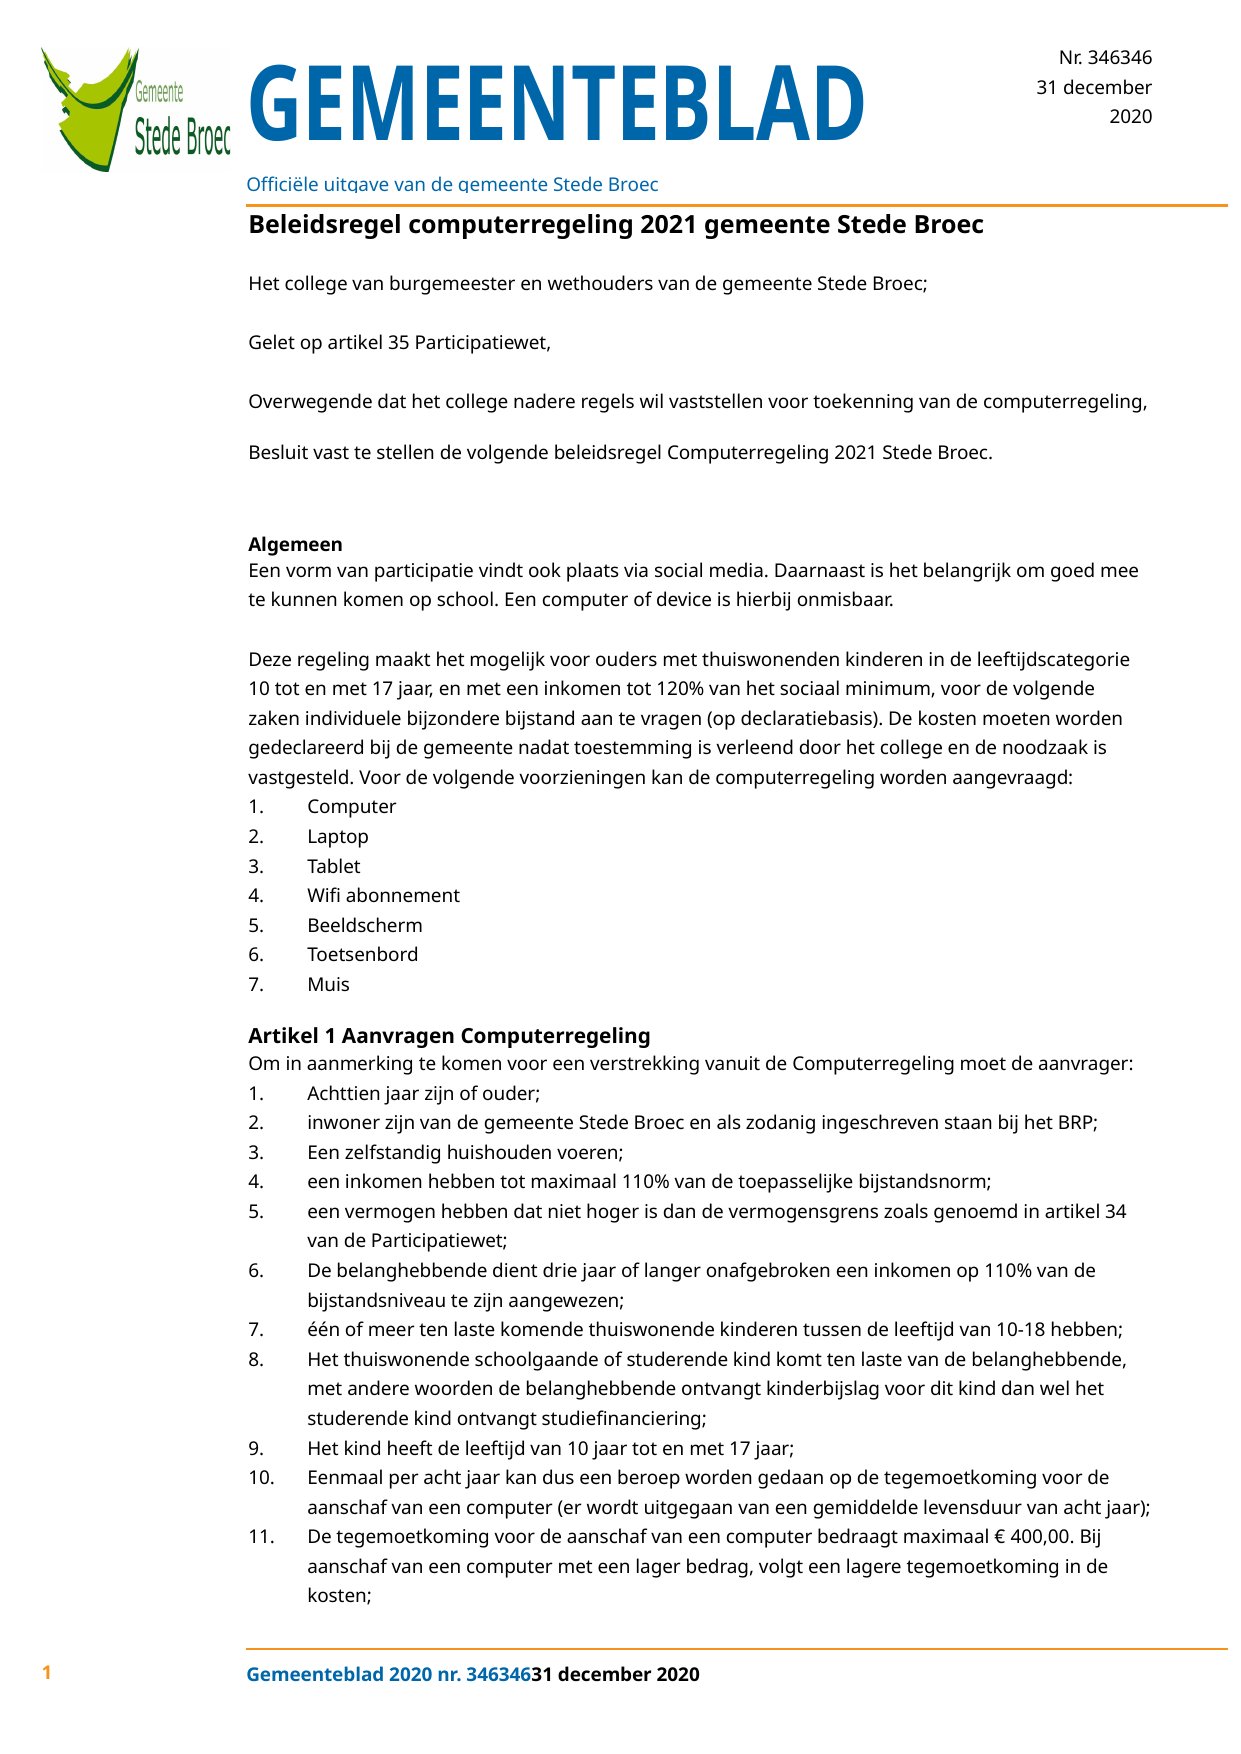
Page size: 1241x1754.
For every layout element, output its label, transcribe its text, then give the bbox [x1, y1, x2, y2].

text Deze regeling maakt het mogelijk voor ouders met thuiswonenden kinderen in de leeftijdscategorie 10 tot en met 17 jaar, en met een inkomen tot 120% van het sociaal minimum, voor de volgende zaken individuele bijzondere bijstand aan te vragen (op declaratiebasis). De kosten moeten worden gedeclareerd bij de gemeente nadat toestemming is verleend door het college en de noodzaak is vastgesteld. Voor de volgende voorzieningen kan de computerregeling worden aangevraagd: [248, 646, 1152, 790]
list één of meer ten laste komende thuiswonende kinderen tussen de leeftijd van 10-18 hebben; [248, 1316, 1152, 1342]
list Achttien jaar zijn of ouder; [248, 1080, 1152, 1105]
list Muis [248, 971, 1152, 997]
list Het kind heeft de leeftijd van 10 jaar tot en met 17 jaar; [248, 1435, 1152, 1460]
text Gelet op artikel 35 Participatiewet, [248, 329, 1152, 355]
text Beleidsregel computerregeling 2021 gemeente Stede Broec [248, 207, 1152, 241]
list Laptop [248, 823, 1152, 849]
text Het college van burgemeester en wethouders van de gemeente Stede Broec; [248, 270, 1152, 296]
list Tablet [248, 853, 1152, 879]
list De tegemoetkoming voor de aanschaf van een computer bedraagt maximaal € 400,00. Bij aanschaf van een computer met een lager bedrag, volgt een lagere tegemoetkoming in de kosten; [248, 1523, 1152, 1608]
text Algemeen [248, 531, 1152, 557]
text Overwegende dat het college nadere regels wil vaststellen voor toekenning van de computerregeling, [248, 389, 1152, 414]
text Om in aanmerking te komen voor een verstrekking vanuit de Computerregeling moet de aanvrager: [248, 1050, 1152, 1076]
picture [41, 47, 231, 172]
list Het thuiswonende schoolgaande of studerende kind komt ten laste van de belanghebbende, met andere woorden de belanghebbende ontvangt kinderbijslag voor dit kind dan wel het studerende kind ontvangt studiefinanciering; [248, 1346, 1152, 1431]
text Besluit vast te stellen de volgende beleidsregel Computerregeling 2021 Stede Broec. [248, 439, 1152, 465]
list Beeldscherm [248, 912, 1152, 938]
list Een zelfstandig huishouden voeren; [248, 1139, 1152, 1164]
list inwoner zijn van de gemeente Stede Broec en als zodanig ingeschreven staan bij het BRP; [248, 1109, 1152, 1135]
list Eenmaal per acht jaar kan dus een beroep worden gedaan op de tegemoetkoming voor de aanschaf van een computer (er wordt uitgegaan van een gemiddelde levensduur van acht jaar); [248, 1464, 1152, 1519]
list Toetsenbord [248, 942, 1152, 967]
list een vermogen hebben dat niet hoger is dan de vermogensgrens zoals genoemd in artikel 34 van de Participatiewet; [248, 1198, 1152, 1253]
text Artikel 1 Aanvragen Computerregeling [248, 1022, 1152, 1050]
list een inkomen hebben tot maximaal 110% van de toepasselijke bijstandsnorm; [248, 1168, 1152, 1194]
text Een vorm van participatie vindt ook plaats via social media. Daarnaast is het belangrijk om goed mee te kunnen komen op school. Een computer of device is hierbij onmisbaar. [248, 557, 1152, 612]
list De belanghebbende dient drie jaar of langer onafgebroken een inkomen op 110% van de bijstandsniveau te zijn aangewezen; [248, 1257, 1152, 1312]
list Computer [248, 794, 1152, 819]
list Wifi abonnement [248, 882, 1152, 908]
